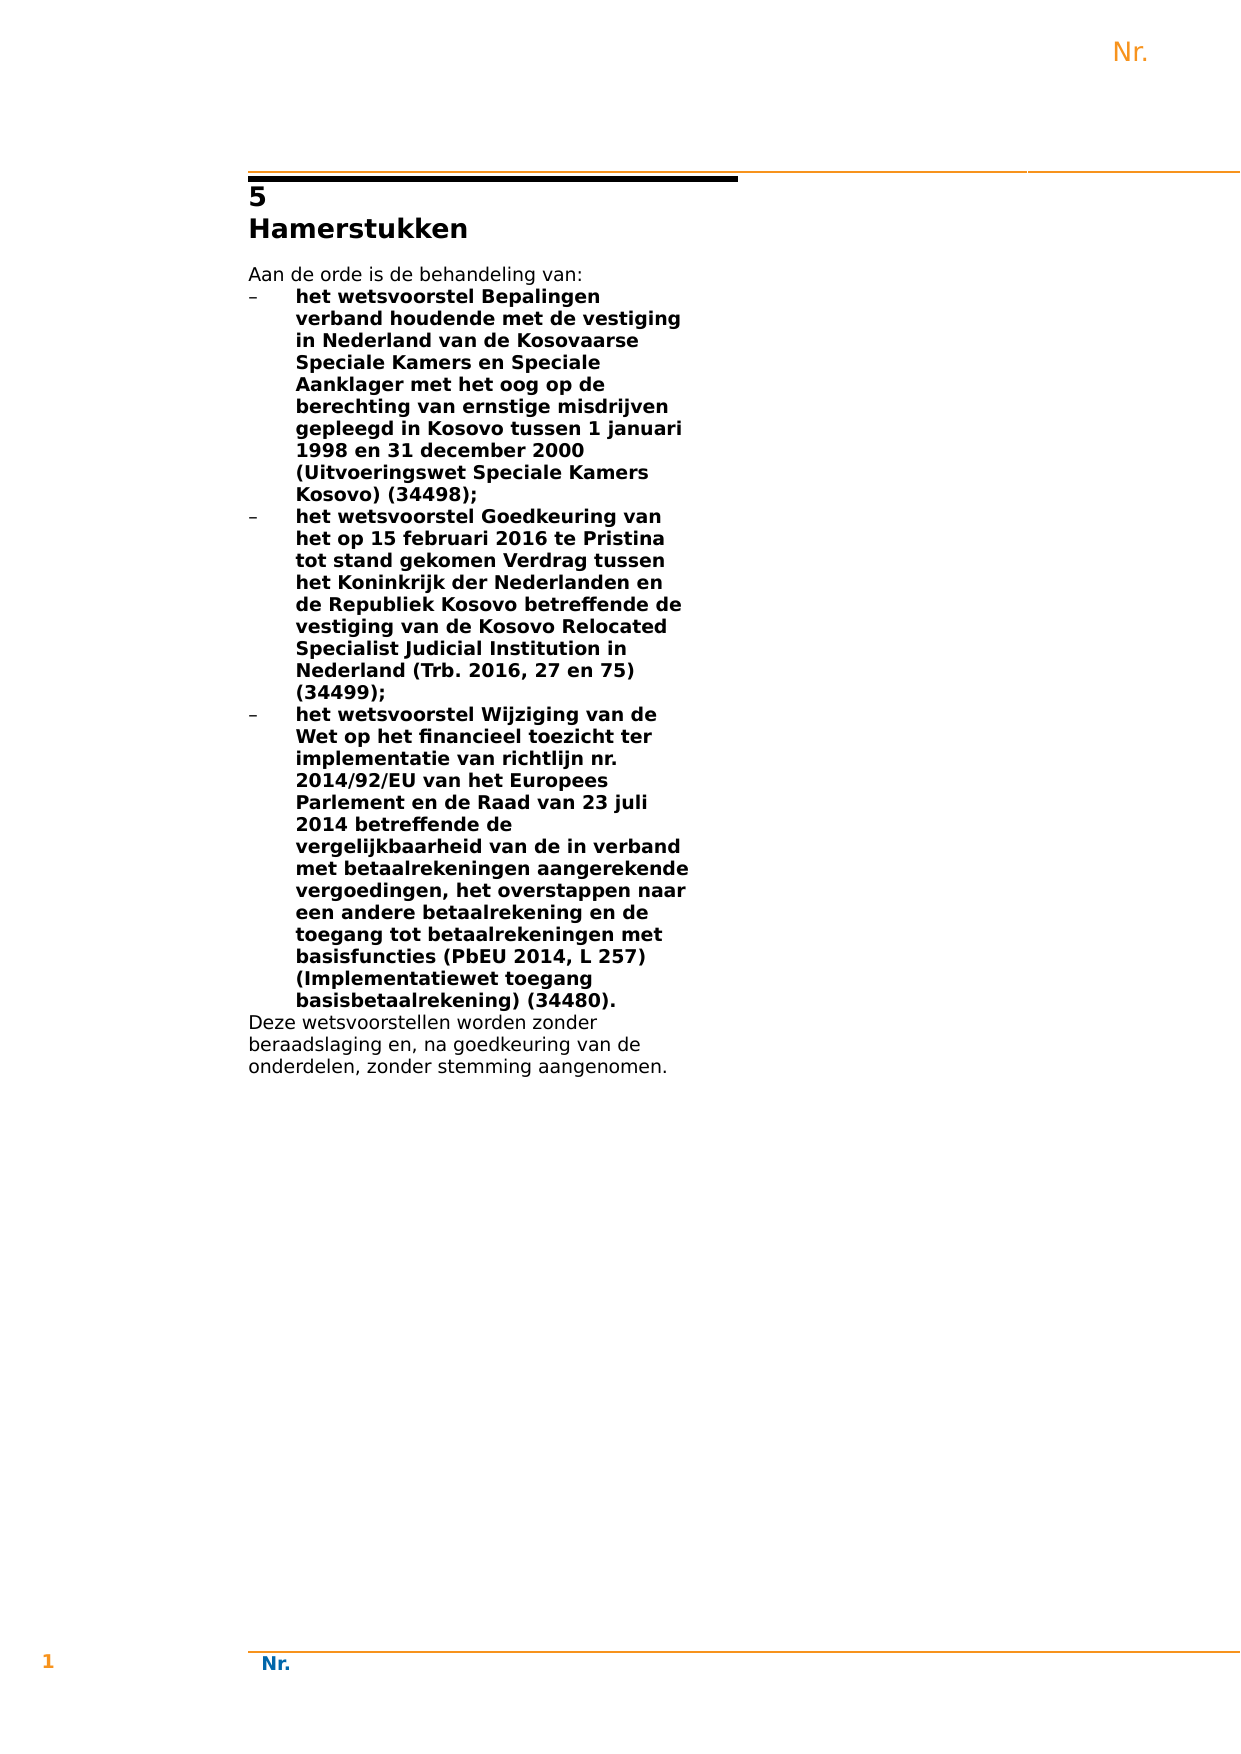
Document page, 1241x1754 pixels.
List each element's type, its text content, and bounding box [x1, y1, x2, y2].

list het wetsvoorstel Goedkeuring van het op 15 februari 2016 te Pristina tot stand gekomen Verdrag tussen het Koninkrijk der Nederlanden en de Republiek Kosovo betreffende de vestiging van de Kosovo Relocated Specialist Judicial Institution in Nederland (Trb. 2016, 27 en 75) (34499); [248, 506, 691, 704]
title 5 Hamerstukken [248, 182, 691, 244]
text Deze wetsvoorstellen worden zonder beraadslaging en, na goedkeuring van de onderdelen, zonder stemming aangenomen. [248, 1012, 691, 1078]
text Aan de orde is de behandeling van: [248, 264, 691, 286]
list het wetsvoorstel Wijziging van de Wet op het financieel toezicht ter implementatie van richtlijn nr. 2014/92/EU van het Europees Parlement en de Raad van 23 juli 2014 betreffende de vergelijkbaarheid van de in verband met betaalrekeningen aangerekende vergoedingen, het overstappen naar een andere betaalrekening en de toegang tot betaalrekeningen met basisfuncties (PbEU 2014, L 257) (Implementatiewet toegang basisbetaalrekening) (34480). [248, 704, 691, 1012]
list het wetsvoorstel Bepalingen verband houdende met de vestiging in Nederland van de Kosovaarse Speciale Kamers en Speciale Aanklager met het oog op de berechting van ernstige misdrijven gepleegd in Kosovo tussen 1 januari 1998 en 31 december 2000 (Uitvoeringswet Speciale Kamers Kosovo) (34498); [248, 286, 691, 506]
